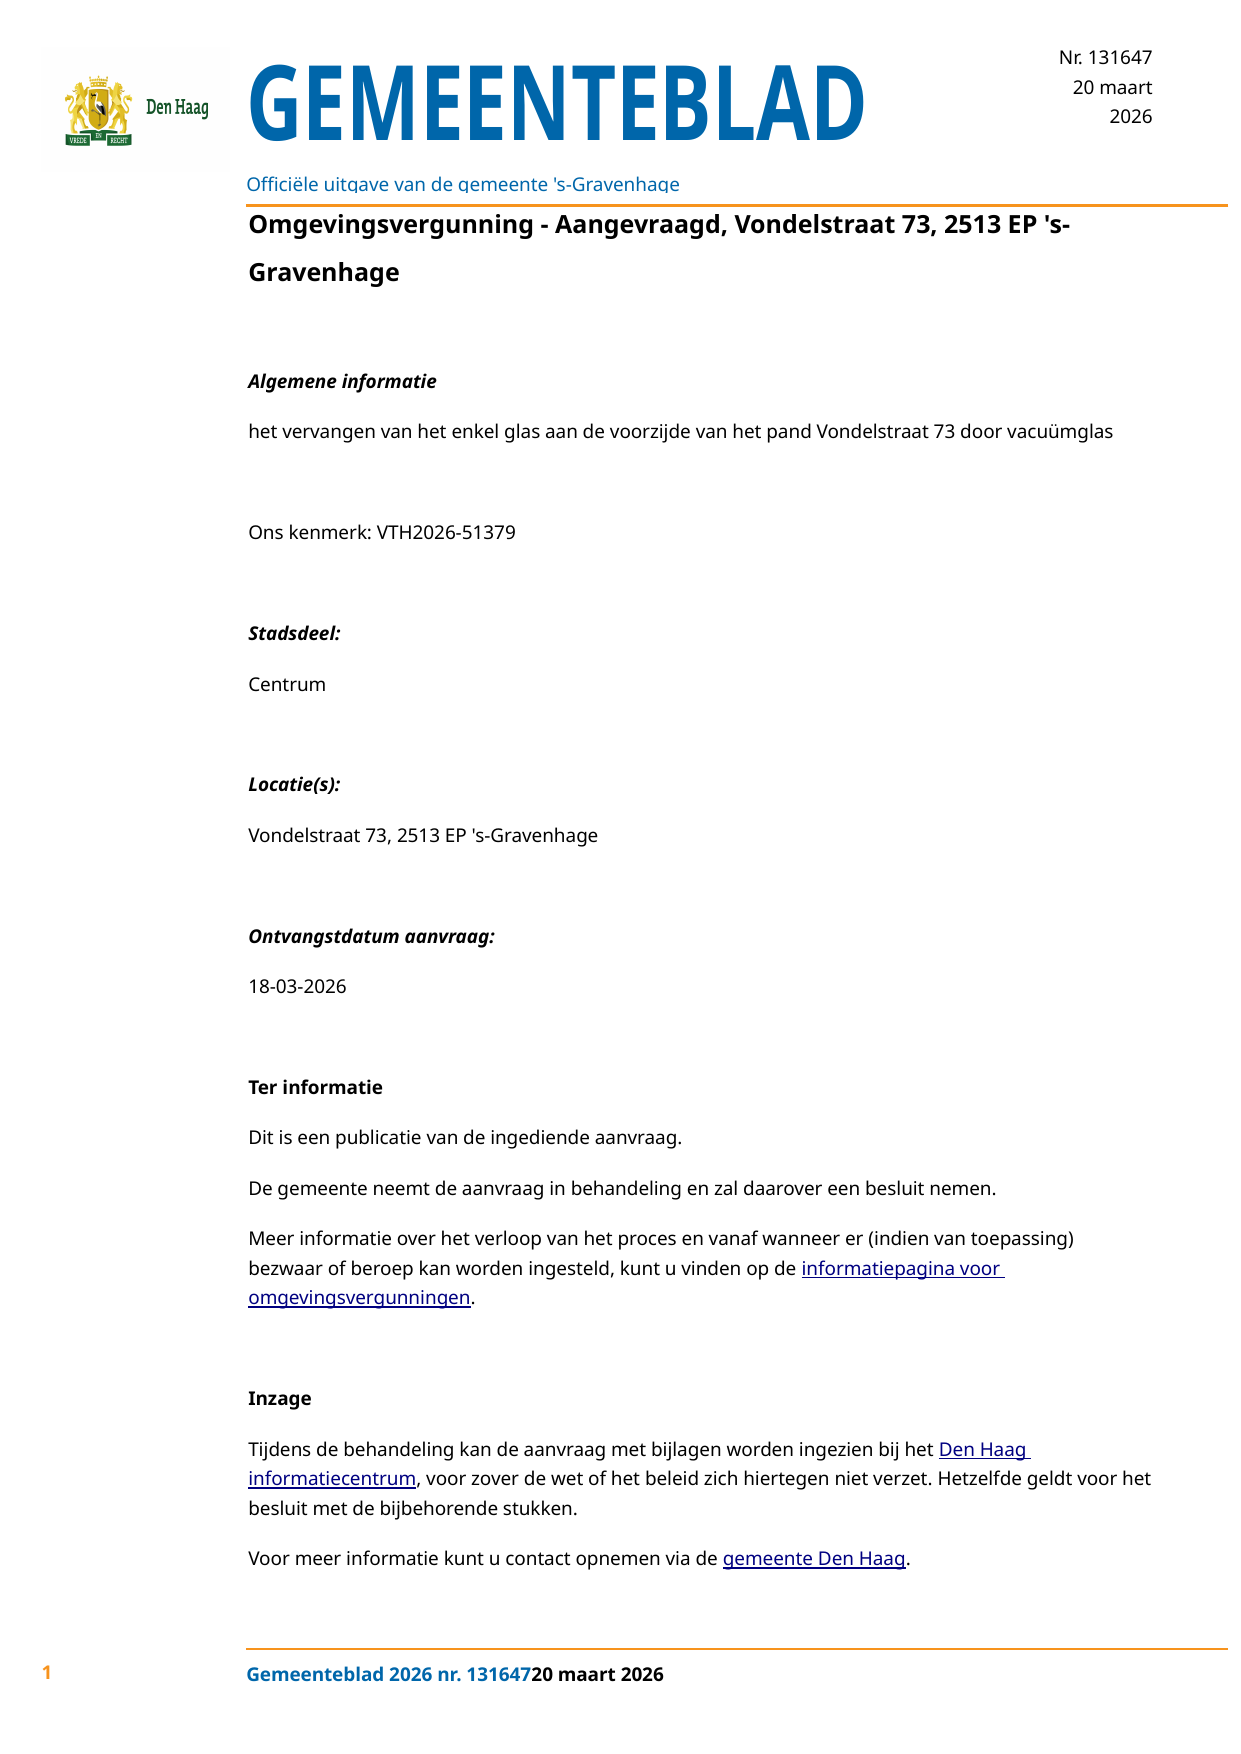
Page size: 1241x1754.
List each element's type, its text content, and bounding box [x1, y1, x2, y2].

text De gemeente neemt de aanvraag in behandeling en zal daarover een besluit nemen. [248, 1175, 1152, 1201]
text Ter informatie [248, 1074, 1152, 1100]
picture [41, 47, 231, 172]
text Voor meer informatie kunt u contact opnemen via de gemeente Den Haag. [248, 1545, 1152, 1571]
text Stadsdeel: [248, 620, 1152, 646]
text Algemene informatie [248, 368, 1152, 394]
text Meer informatie over het verloop van het proces en vanaf wanneer er (indien van toepassing) bezwaar of beroep kan worden ingesteld, kunt u vinden op de informatiepagina voor omgevingsvergunningen. [248, 1225, 1152, 1310]
text Dit is een publicatie van de ingediende aanvraag. [248, 1124, 1152, 1150]
text Omgevingsvergunning - Aangevraagd, Vondelstraat 73, 2513 EP 's-Gravenhage [248, 207, 1152, 288]
text Ontvangstdatum aanvraag: [248, 923, 1152, 949]
text Centrum [248, 671, 1152, 697]
text Ons kenmerk: VTH2026-51379 [248, 519, 1152, 545]
text het vervangen van het enkel glas aan de voorzijde van het pand Vondelstraat 73 door vacuümglas [248, 419, 1152, 444]
text 18-03-2026 [248, 973, 1152, 999]
text Tijdens de behandeling kan de aanvraag met bijlagen worden ingezien bij het Den Haag informatiecentrum, voor zover de wet of het beleid zich hiertegen niet verzet. Hetzelfde geldt voor het besluit met de bijbehorende stukken. [248, 1436, 1152, 1521]
text Inzage [248, 1385, 1152, 1411]
text Vondelstraat 73, 2513 EP 's-Gravenhage [248, 822, 1152, 848]
text Locatie(s): [248, 772, 1152, 797]
